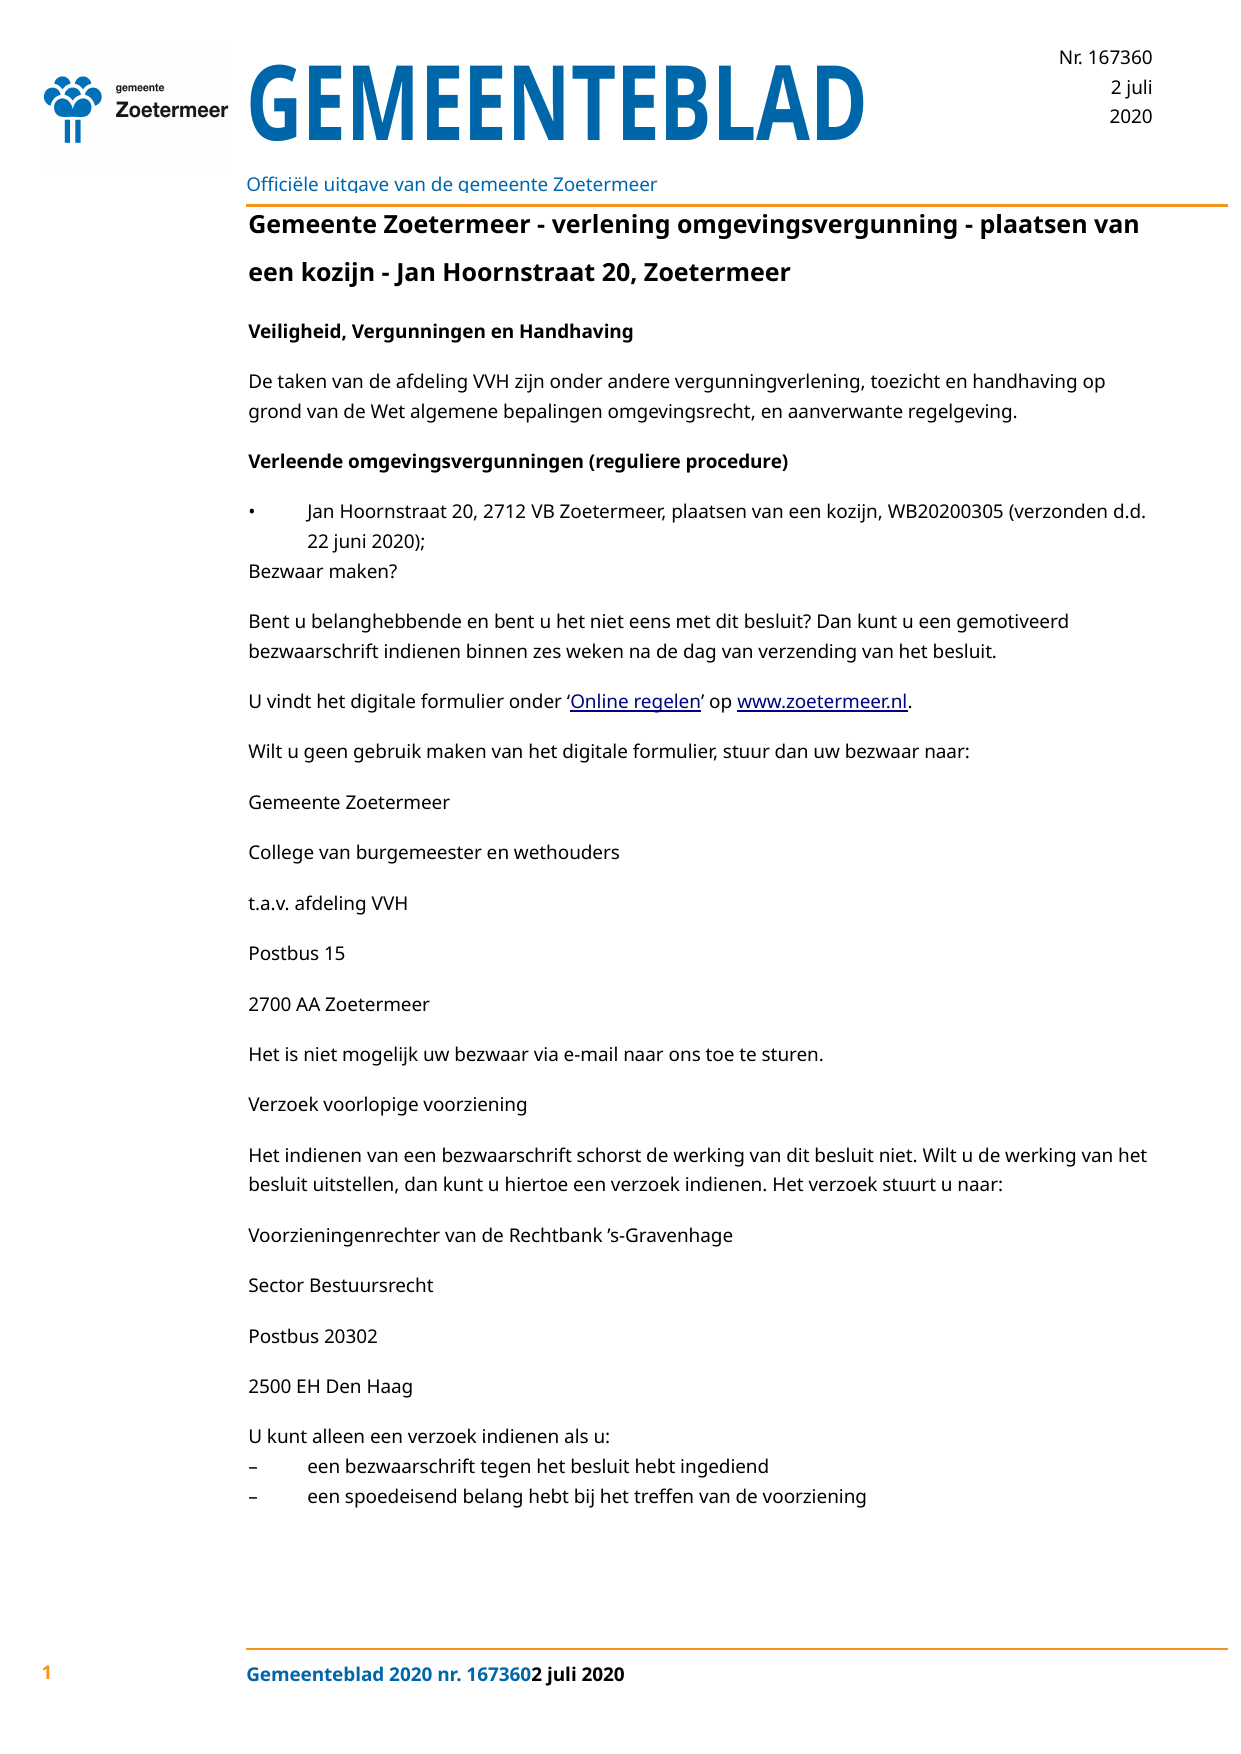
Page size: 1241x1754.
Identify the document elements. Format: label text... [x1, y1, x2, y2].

text Het is niet mogelijk uw bezwaar via e-mail naar ons toe te sturen. [248, 1041, 1152, 1067]
text Bent u belanghebbende en bent u het niet eens met dit besluit? Dan kunt u een gemotiveerd bezwaarschrift indienen binnen zes weken na de dag van verzending van het besluit. [248, 608, 1152, 664]
text College van burgemeester en wethouders [248, 839, 1152, 865]
text t.a.v. afdeling VVH [248, 890, 1152, 916]
text U vindt het digitale formulier onder ‘Online regelen’ op www.zoetermeer.nl. [248, 688, 1152, 714]
text U kunt alleen een verzoek indienen als u: [248, 1424, 1152, 1449]
picture [41, 47, 231, 172]
text Bezwaar maken? [248, 558, 1152, 584]
text Postbus 15 [248, 940, 1152, 966]
text Wilt u geen gebruik maken van het digitale formulier, stuur dan uw bezwaar naar: [248, 739, 1152, 764]
text Sector Bestuursrecht [248, 1272, 1152, 1298]
list een spoedeisend belang hebt bij het treffen van de voorziening [248, 1483, 1152, 1509]
text De taken van de afdeling VVH zijn onder andere vergunningverlening, toezicht en handhaving op grond van de Wet algemene bepalingen omgevingsrecht, en aanverwante regelgeving. [248, 368, 1152, 424]
text Gemeente Zoetermeer [248, 789, 1152, 815]
text Voorzieningenrechter van de Rechtbank ’s-Gravenhage [248, 1222, 1152, 1248]
text Gemeente Zoetermeer - verlening omgevingsvergunning - plaatsen van een kozijn - Jan Hoornstraat 20, Zoetermeer [248, 207, 1152, 288]
list Jan Hoornstraat 20, 2712 VB Zoetermeer, plaatsen van een kozijn, WB20200305 (verzonden d.d. 22 juni 2020); [248, 499, 1152, 554]
text 2500 EH Den Haag [248, 1373, 1152, 1399]
text Verleende omgevingsvergunningen (reguliere procedure) [248, 448, 1152, 474]
text Het indienen van een bezwaarschrift schorst de werking van dit besluit niet. Wilt u de werking van het besluit uitstellen, dan kunt u hiertoe een verzoek indienen. Het verzoek stuurt u naar: [248, 1142, 1152, 1197]
text Postbus 20302 [248, 1323, 1152, 1349]
text 2700 AA Zoetermeer [248, 991, 1152, 1017]
text Veiligheid, Vergunningen en Handhaving [248, 318, 1152, 344]
list een bezwaarschrift tegen het besluit hebt ingediend [248, 1453, 1152, 1479]
text Verzoek voorlopige voorziening [248, 1092, 1152, 1117]
